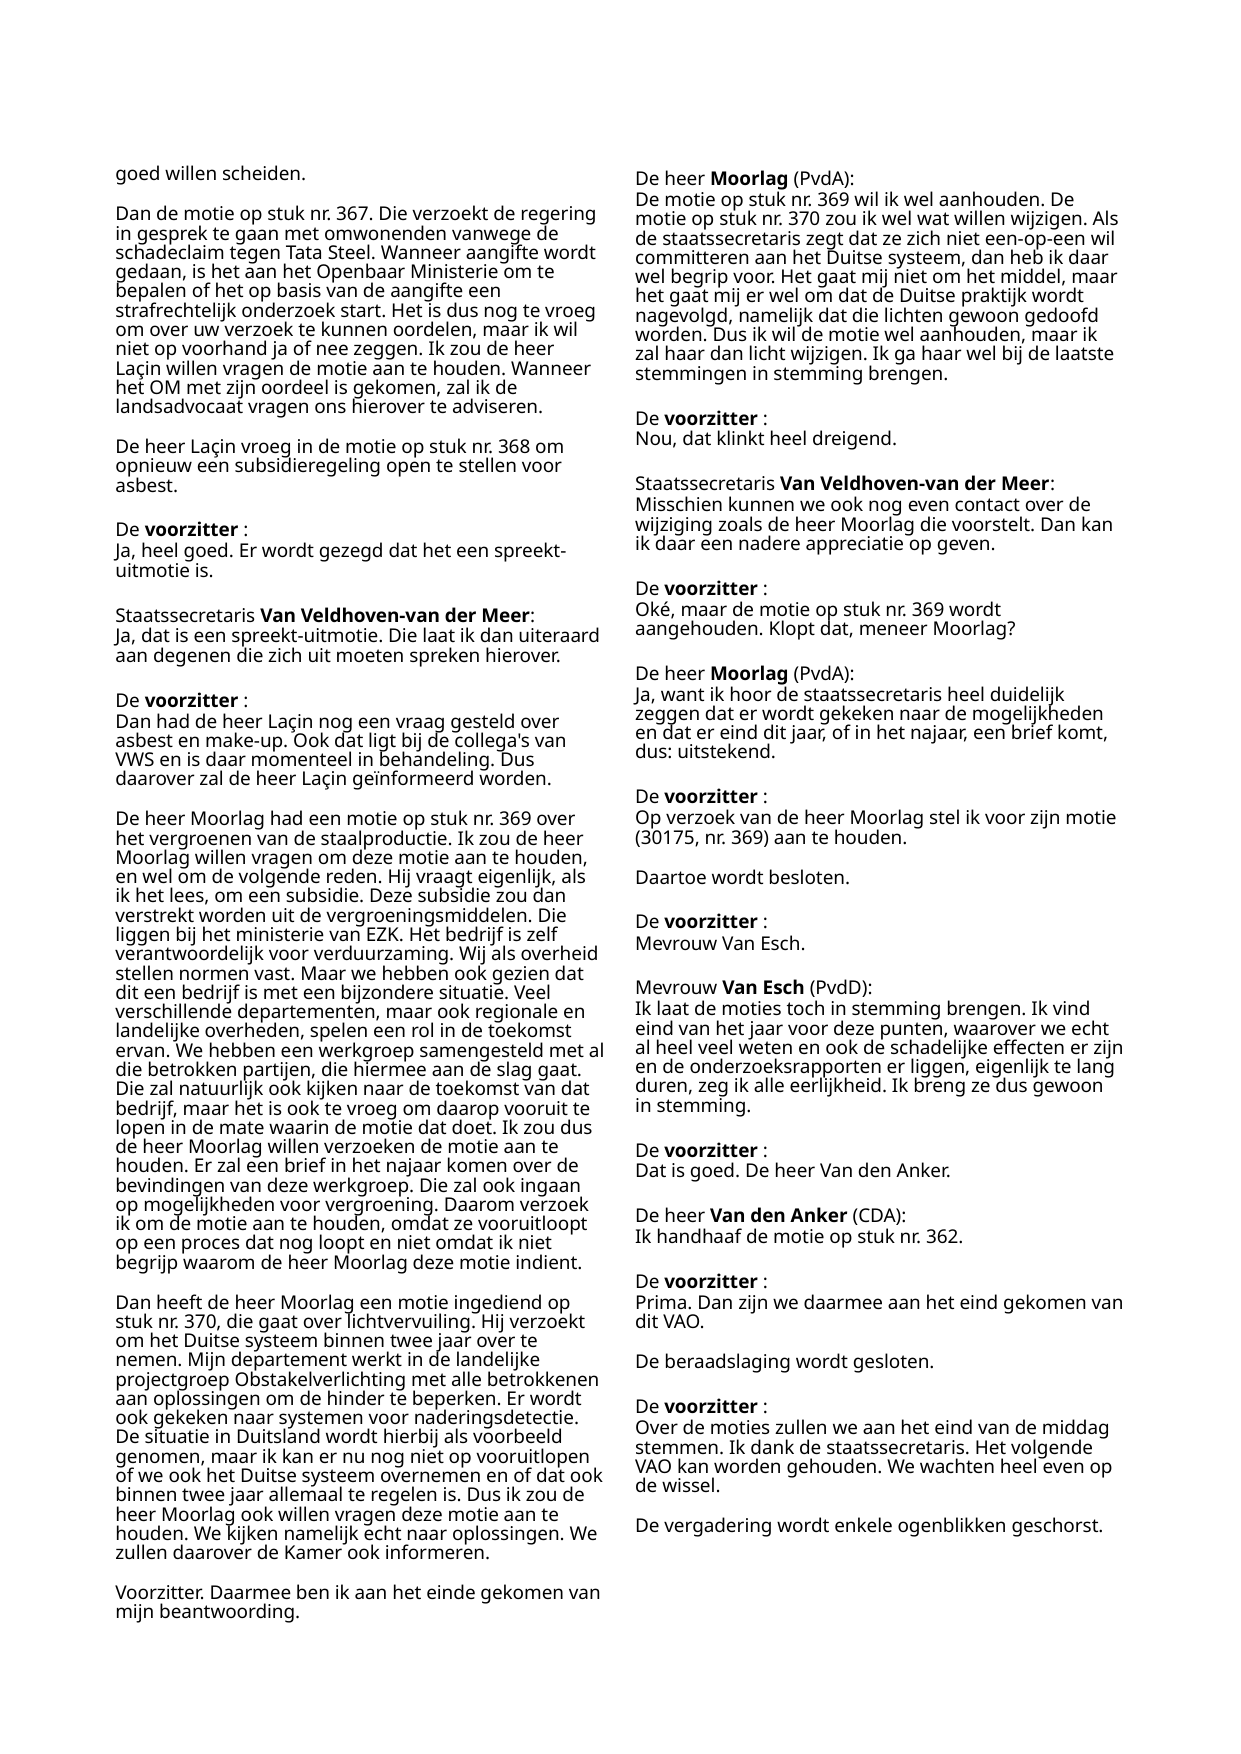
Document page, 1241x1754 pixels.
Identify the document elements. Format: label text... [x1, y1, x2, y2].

text De voorzitter : [115, 517, 605, 542]
text Dat is goed. De heer Van den Anker. [635, 1162, 1125, 1182]
text De heer Moorlag (PvdA): [635, 165, 1125, 191]
text De voorzitter : [635, 1137, 1125, 1162]
text De voorzitter : [115, 687, 605, 713]
text Daartoe wordt besloten. [635, 869, 1125, 888]
text De heer Laçin vroeg in de motie op stuk nr. 368 om opnieuw een subsidieregeling open te stellen voor asbest. [115, 438, 605, 496]
text Voorzitter. Daarmee ben ik aan het einde gekomen van mijn beantwoording. [115, 1584, 605, 1623]
text Ja, heel goed. Er wordt gezegd dat het een spreekt-uitmotie is. [115, 542, 605, 581]
text Ik handhaaf de motie op stuk nr. 362. [635, 1228, 1125, 1248]
text De voorzitter : [635, 1268, 1125, 1294]
text De motie op stuk nr. 369 wil ik wel aanhouden. De motie op stuk nr. 370 zou ik wel wat willen wijzigen. Als de staatssecretaris zegt dat ze zich niet een-op-een wil committeren aan het Duitse systeem, dan heb ik daar wel begrip voor. Het gaat mij niet om het middel, maar het gaat mij er wel om dat de Duitse praktijk wordt nagevolgd, namelijk dat die lichten gewoon gedoofd worden. Dus ik wil de motie wel aanhouden, maar ik zal haar dan licht wijzigen. Ik ga haar wel bij de laatste stemmingen in stemming brengen. [635, 191, 1125, 384]
text De voorzitter : [635, 405, 1125, 430]
text Ja, dat is een spreekt-uitmotie. Die laat ik dan uiteraard aan degenen die zich uit moeten spreken hierover. [115, 627, 605, 666]
text Dan had de heer Laçin nog een vraag gesteld over asbest en make-up. Ook dat ligt bij de collega's van VWS en is daar momenteel in behandeling. Dus daarover zal de heer Laçin geïnformeerd worden. [115, 713, 605, 790]
text Dan de motie op stuk nr. 367. Die verzoekt de regering in gesprek te gaan met omwonenden vanwege de schadeclaim tegen Tata Steel. Wanneer aangifte wordt gedaan, is het aan het Openbaar Ministerie om te bepalen of het op basis van de aangifte een strafrechtelijk onderzoek start. Het is dus nog te vroeg om over uw verzoek te kunnen oordelen, maar ik wil niet op voorhand ja of nee zeggen. Ik zou de heer Laçin willen vragen de motie aan te houden. Wanneer het OM met zijn oordeel is gekomen, zal ik de landsadvocaat vragen ons hierover te adviseren. [115, 205, 605, 417]
text Dan heeft de heer Moorlag een motie ingediend op stuk nr. 370, die gaat over lichtvervuiling. Hij verzoekt om het Duitse systeem binnen twee jaar over te nemen. Mijn departement werkt in de landelijke projectgroep Obstakelverlichting met alle betrokkenen aan oplossingen om de hinder te beperken. Er wordt ook gekeken naar systemen voor naderingsdetectie. De situatie in Duitsland wordt hierbij als voorbeeld genomen, maar ik kan er nu nog niet op vooruitlopen of we ook het Duitse systeem overnemen en of dat ook binnen twee jaar allemaal te regelen is. Dus ik zou de heer Moorlag ook willen vragen deze motie aan te houden. We kijken namelijk echt naar oplossingen. We zullen daarover de Kamer ook informeren. [115, 1294, 605, 1563]
text Oké, maar de motie op stuk nr. 369 wordt aangehouden. Klopt dat, meneer Moorlag? [635, 601, 1125, 639]
text De beraadslaging wordt gesloten. [635, 1353, 1125, 1373]
text De heer Van den Anker (CDA): [635, 1203, 1125, 1228]
text Ik laat de moties toch in stemming brengen. Ik vind eind van het jaar voor deze punten, waarover we echt al heel veel weten en ook de schadelijke effecten er zijn en de onderzoeksrapporten er liggen, eigenlijk te lang duren, zeg ik alle eerlijkheid. Ik breng ze dus gewoon in stemming. [635, 1000, 1125, 1116]
text Staatssecretaris Van Veldhoven-van der Meer: [635, 471, 1125, 496]
text De heer Moorlag (PvdA): [635, 660, 1125, 686]
text Nou, dat klinkt heel dreigend. [635, 430, 1125, 450]
text Mevrouw Van Esch (PvdD): [635, 974, 1125, 1000]
text Mevrouw Van Esch. [635, 934, 1125, 954]
text Over de moties zullen we aan het eind van de middag stemmen. Ik dank de staatssecretaris. Het volgende VAO kan worden gehouden. We wachten heel even op de wissel. [635, 1419, 1125, 1496]
text De voorzitter : [635, 909, 1125, 934]
text goed willen scheiden. [115, 165, 605, 184]
text Op verzoek van de heer Moorlag stel ik voor zijn motie (30175, nr. 369) aan te houden. [635, 809, 1125, 848]
text De vergadering wordt enkele ogenblikken geschorst. [635, 1517, 1125, 1537]
text Staatssecretaris Van Veldhoven-van der Meer: [115, 602, 605, 627]
text Ja, want ik hoor de staatssecretaris heel duidelijk zeggen dat er wordt gekeken naar de mogelijkheden en dat er eind dit jaar, of in het najaar, een brief komt, dus: uitstekend. [635, 686, 1125, 763]
text De voorzitter : [635, 575, 1125, 601]
text De voorzitter : [635, 1394, 1125, 1419]
text De voorzitter : [635, 784, 1125, 809]
text Prima. Dan zijn we daarmee aan het eind gekomen van dit VAO. [635, 1294, 1125, 1333]
text Misschien kunnen we ook nog even contact over de wijziging zoals de heer Moorlag die voorstelt. Dan kan ik daar een nadere appreciatie op geven. [635, 496, 1125, 554]
text De heer Moorlag had een motie op stuk nr. 369 over het vergroenen van de staalproductie. Ik zou de heer Moorlag willen vragen om deze motie aan te houden, en wel om de volgende reden. Hij vraagt eigenlijk, als ik het lees, om een subsidie. Deze subsidie zou dan verstrekt worden uit de vergroeningsmiddelen. Die liggen bij het ministerie van EZK. Het bedrijf is zelf verantwoordelijk voor verduurzaming. Wij als overheid stellen normen vast. Maar we hebben ook gezien dat dit een bedrijf is met een bijzondere situatie. Veel verschillende departementen, maar ook regionale en landelijke overheden, spelen een rol in de toekomst ervan. We hebben een werkgroep samengesteld met al die betrokken partijen, die hiermee aan de slag gaat. Die zal natuurlijk ook kijken naar de toekomst van dat bedrijf, maar het is ook te vroeg om daarop vooruit te lopen in de mate waarin de motie dat doet. Ik zou dus de heer Moorlag willen verzoeken de motie aan te houden. Er zal een brief in het najaar komen over de bevindingen van deze werkgroep. Die zal ook ingaan op mogelijkheden voor vergroening. Daarom verzoek ik om de motie aan te houden, omdat ze vooruitloopt op een proces dat nog loopt en niet omdat ik niet begrijp waarom de heer Moorlag deze motie indient. [115, 810, 605, 1273]
